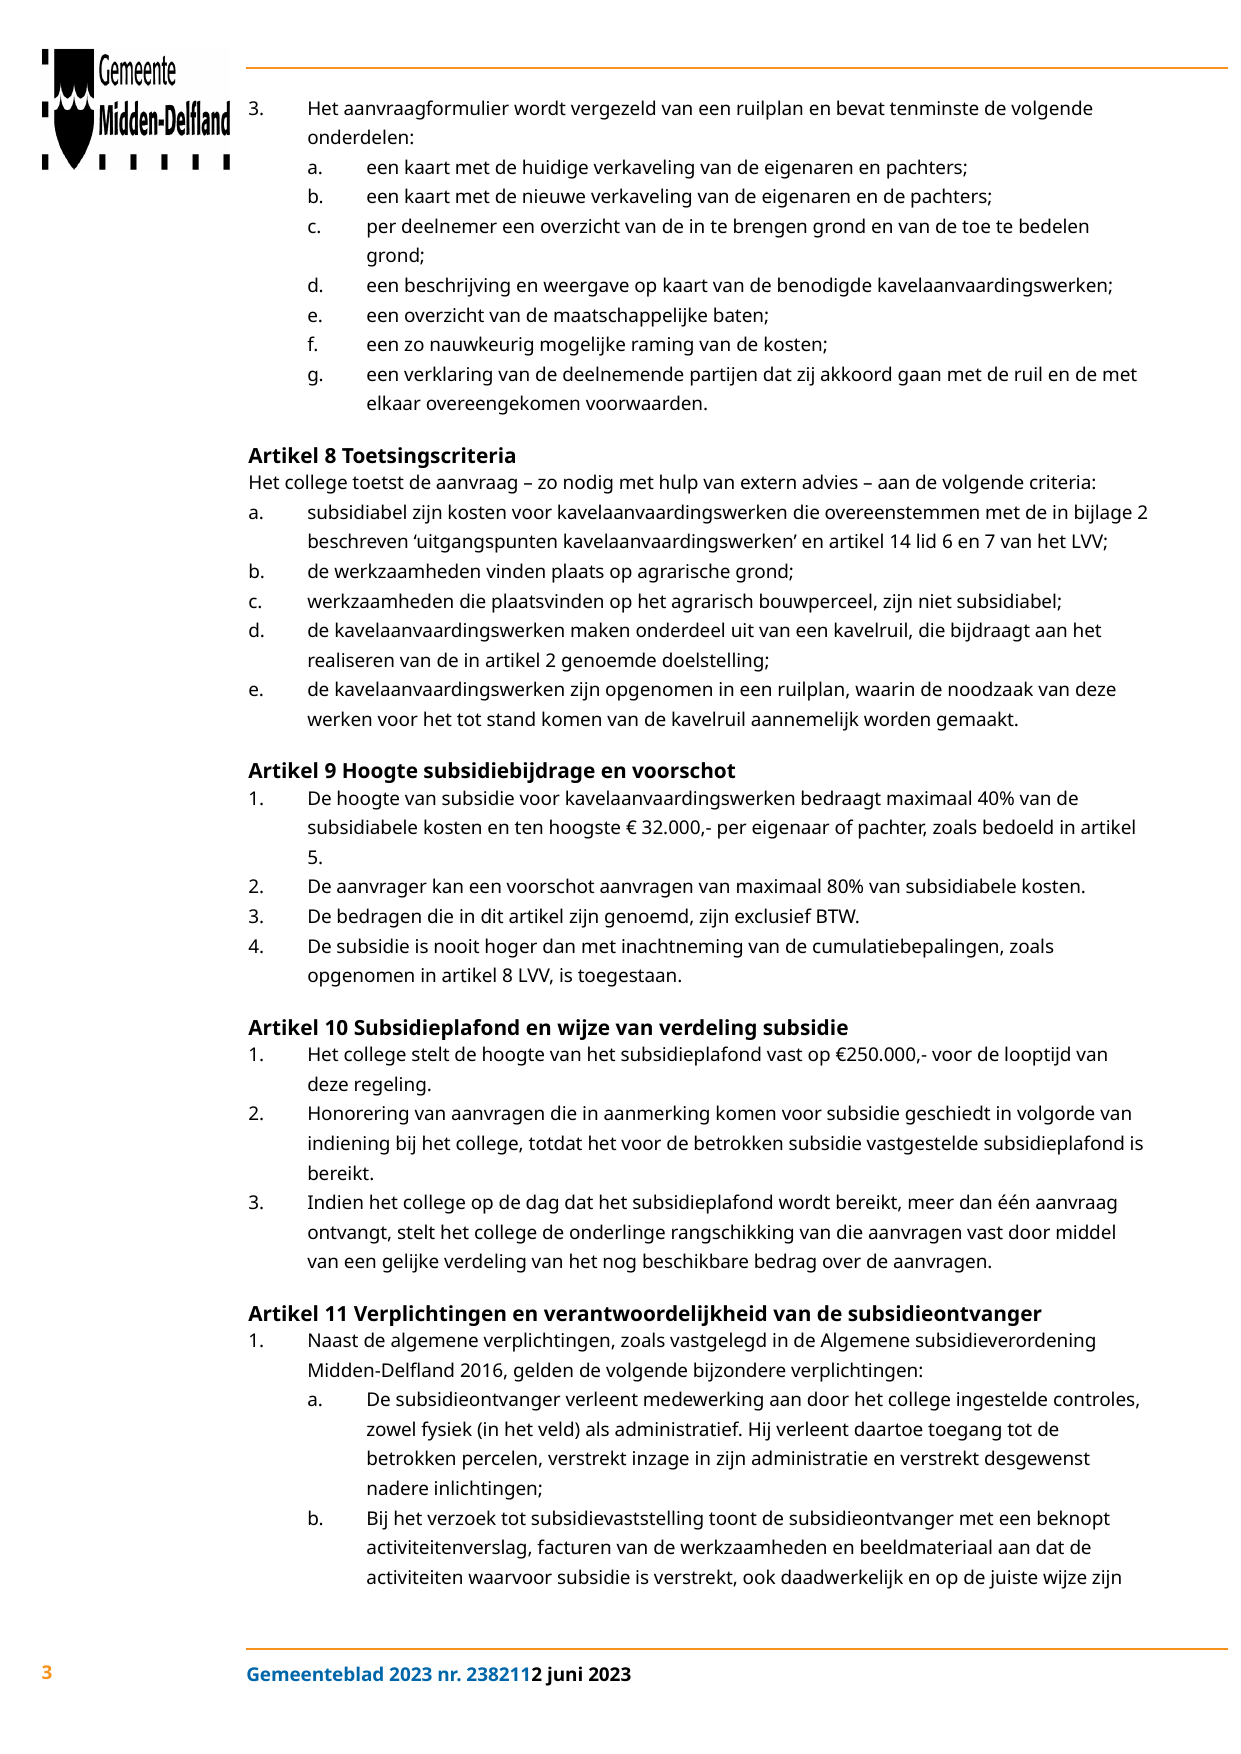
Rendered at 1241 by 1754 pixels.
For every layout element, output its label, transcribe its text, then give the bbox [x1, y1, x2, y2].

list Naast de algemene verplichtingen, zoals vastgelegd in de Algemene subsidieverordening Midden-Delfland 2016, gelden de volgende bijzondere verplichtingen: [248, 1327, 1152, 1383]
list De subsidie is nooit hoger dan met inachtneming van de cumulatiebepalingen, zoals opgenomen in artikel 8 LVV, is toegestaan. [248, 933, 1152, 988]
text Artikel 8 Toetsingscriteria [248, 441, 1152, 469]
list de kavelaanvaardingswerken maken onderdeel uit van een kavelruil, die bijdraagt aan het realiseren van de in artikel 2 genoemde doelstelling; [248, 617, 1152, 673]
text Artikel 9 Hoogte subsidiebijdrage en voorschot [248, 757, 1152, 785]
list Het college stelt de hoogte van het subsidieplafond vast op €250.000,- voor de looptijd van deze regeling. [248, 1041, 1152, 1097]
list een kaart met de nieuwe verkaveling van de eigenaren en de pachters; [307, 183, 1152, 209]
list een kaart met de huidige verkaveling van de eigenaren en pachters; [307, 154, 1152, 180]
list per deelnemer een overzicht van de in te brengen grond en van de toe te bedelen grond; [307, 213, 1152, 268]
list Het aanvraagformulier wordt vergezeld van een ruilplan en bevat tenminste de volgende onderdelen: [248, 95, 1152, 150]
list Bij het verzoek tot subsidievaststelling toont de subsidieontvanger met een beknopt activiteitenverslag, facturen van de werkzaamheden en beeldmateriaal aan dat de activiteiten waarvoor subsidie is verstrekt, ook daadwerkelijk en op de juiste wijze zijn [307, 1505, 1152, 1590]
list een beschrijving en weergave op kaart van de benodigde kavelaanvaardingswerken; [307, 272, 1152, 298]
list Indien het college op de dag dat het subsidieplafond wordt bereikt, meer dan één aanvraag ontvangt, stelt het college de onderlinge rangschikking van die aanvragen vast door middel van een gelijke verdeling van het nog beschikbare bedrag over de aanvragen. [248, 1189, 1152, 1274]
text Het college toetst de aanvraag – zo nodig met hulp van extern advies – aan de volgende criteria: [248, 469, 1152, 495]
list De aanvrager kan een voorschot aanvragen van maximaal 80% van subsidiabele kosten. [248, 874, 1152, 899]
list een verklaring van de deelnemende partijen dat zij akkoord gaan met de ruil en de met elkaar overeengekomen voorwaarden. [307, 361, 1152, 416]
list De subsidieontvanger verleent medewerking aan door het college ingestelde controles, zowel fysiek (in het veld) als administratief. Hij verleent daartoe toegang tot de betrokken percelen, verstrekt inzage in zijn administratie en verstrekt desgewenst nadere inlichtingen; [307, 1386, 1152, 1501]
text Artikel 11 Verplichtingen en verantwoordelijkheid van de subsidieontvanger [248, 1299, 1152, 1327]
list De bedragen die in dit artikel zijn genoemd, zijn exclusief BTW. [248, 903, 1152, 929]
text Artikel 10 Subsidieplafond en wijze van verdeling subsidie [248, 1013, 1152, 1041]
picture [41, 47, 231, 172]
list subsidiabel zijn kosten voor kavelaanvaardingswerken die overeenstemmen met de in bijlage 2 beschreven ‘uitgangspunten kavelaanvaardingswerken’ en artikel 14 lid 6 en 7 van het LVV; [248, 499, 1152, 554]
list de werkzaamheden vinden plaats op agrarische grond; [248, 558, 1152, 584]
list de kavelaanvaardingswerken zijn opgenomen in een ruilplan, waarin de noodzaak van deze werken voor het tot stand komen van de kavelruil aannemelijk worden gemaakt. [248, 677, 1152, 732]
list een overzicht van de maatschappelijke baten; [307, 302, 1152, 328]
list De hoogte van subsidie voor kavelaanvaardingswerken bedraagt maximaal 40% van de subsidiabele kosten en ten hoogste € 32.000,- per eigenaar of pachter, zoals bedoeld in artikel 5. [248, 785, 1152, 870]
list een zo nauwkeurig mogelijke raming van de kosten; [307, 331, 1152, 357]
list Honorering van aanvragen die in aanmerking komen voor subsidie geschiedt in volgorde van indiening bij het college, totdat het voor de betrokken subsidie vastgestelde subsidieplafond is bereikt. [248, 1101, 1152, 1185]
list werkzaamheden die plaatsvinden op het agrarisch bouwperceel, zijn niet subsidiabel; [248, 588, 1152, 613]
